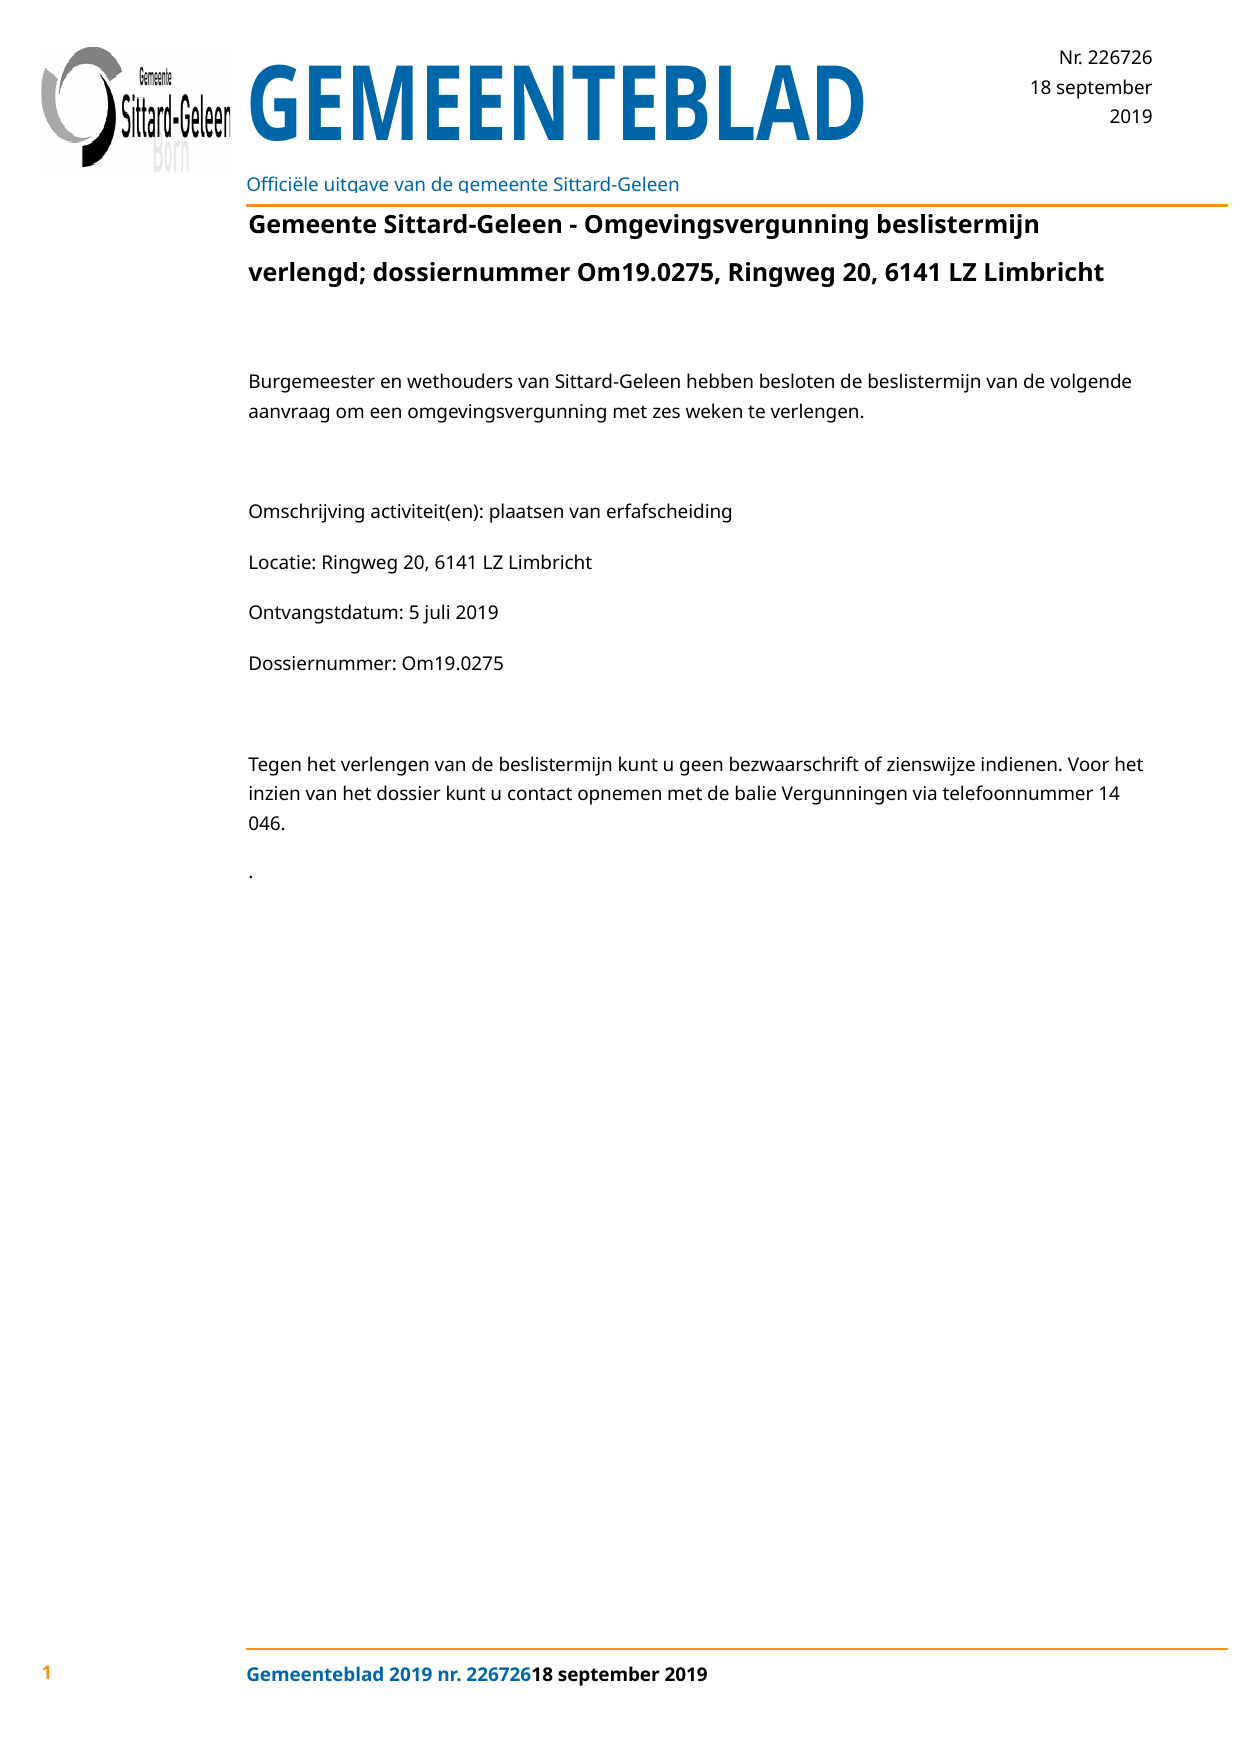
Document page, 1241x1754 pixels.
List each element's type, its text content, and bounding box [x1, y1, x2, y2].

picture [41, 47, 231, 172]
text Ontvangstdatum: 5 juli 2019 [248, 599, 1152, 625]
text Burgemeester en wethouders van Sittard-Geleen hebben besloten de beslistermijn van de volgende aanvraag om een omgevingsvergunning met zes weken te verlengen. [248, 368, 1152, 424]
text Omschrijving activiteit(en): plaatsen van erfafscheiding [248, 499, 1152, 524]
text Gemeente Sittard-Geleen - Omgevingsvergunning beslistermijn verlengd; dossiernummer Om19.0275, Ringweg 20, 6141 LZ Limbricht [248, 207, 1152, 288]
text . [248, 858, 1152, 883]
text Locatie: Ringweg 20, 6141 LZ Limbricht [248, 549, 1152, 575]
text Tegen het verlengen van de beslistermijn kunt u geen bezwaarschrift of zienswijze indienen. Voor het inzien van het dossier kunt u contact opnemen met de balie Vergunningen via telefoonnummer 14 046. [248, 751, 1152, 836]
text Dossiernummer: Om19.0275 [248, 650, 1152, 676]
